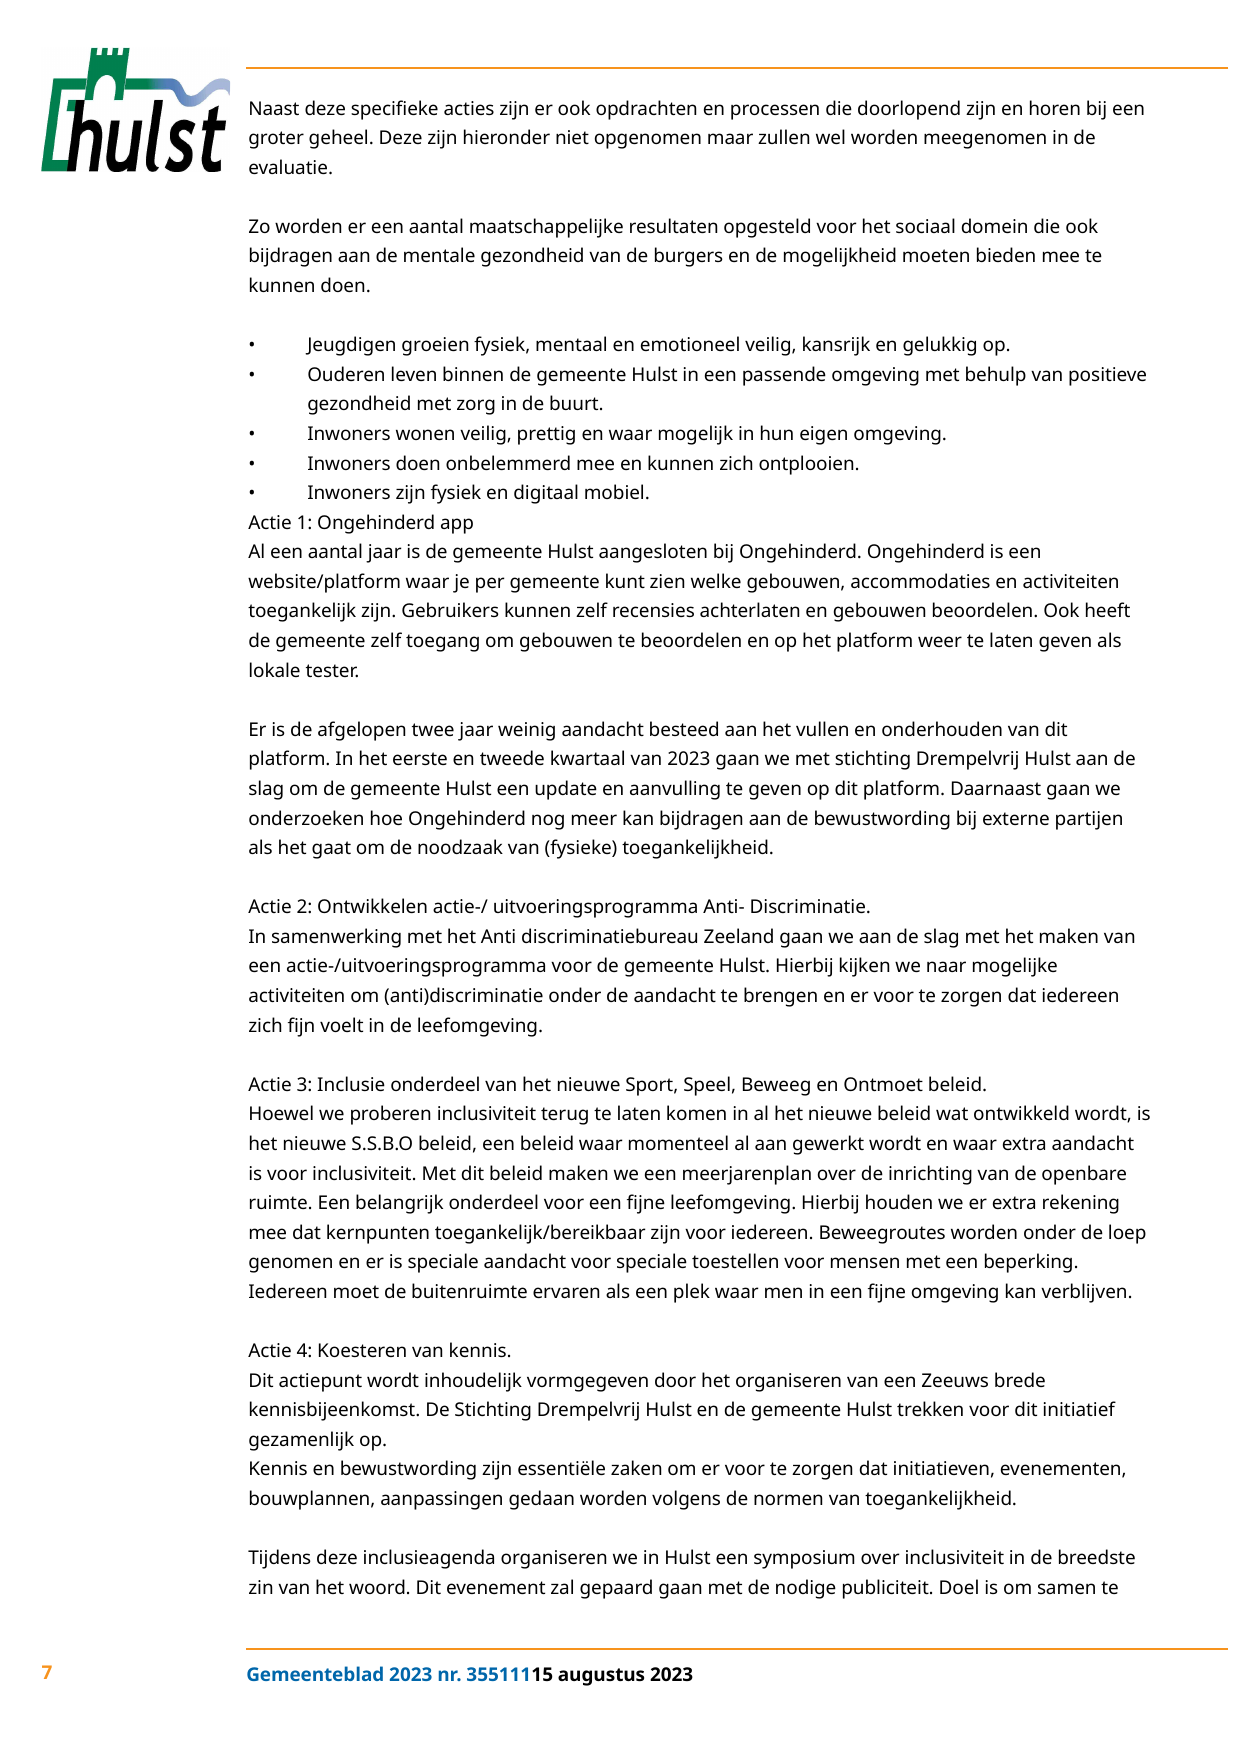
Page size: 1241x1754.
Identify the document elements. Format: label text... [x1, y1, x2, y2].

text Kennis en bewustwording zijn essentiële zaken om er voor te zorgen dat initiatieven, evenementen, bouwplannen, aanpassingen gedaan worden volgens de normen van toegankelijkheid. [248, 1456, 1152, 1511]
list Inwoners wonen veilig, prettig en waar mogelijk in hun eigen omgeving. [248, 420, 1152, 446]
text Actie 3: Inclusie onderdeel van het nieuwe Sport, Speel, Beweeg en Ontmoet beleid. [248, 1071, 1152, 1097]
text In samenwerking met het Anti discriminatiebureau Zeeland gaan we aan de slag met het maken van een actie-/uitvoeringsprogramma voor de gemeente Hulst. Hierbij kijken we naar mogelijke activiteiten om (anti)discriminatie onder de aandacht te brengen en er voor te zorgen dat iedereen zich fijn voelt in de leefomgeving. [248, 923, 1152, 1038]
text Er is de afgelopen twee jaar weinig aandacht besteed aan het vullen en onderhouden van dit platform. In het eerste en tweede kwartaal van 2023 gaan we met stichting Drempelvrij Hulst aan de slag om de gemeente Hulst een update en aanvulling te geven op dit platform. Daarnaast gaan we onderzoeken hoe Ongehinderd nog meer kan bijdragen aan de bewustwording bij externe partijen als het gaat om de noodzaak van (fysieke) toegankelijkheid. [248, 716, 1152, 860]
list Inwoners doen onbelemmerd mee en kunnen zich ontplooien. [248, 450, 1152, 476]
list Jeugdigen groeien fysiek, mentaal en emotioneel veilig, kansrijk en gelukkig op. [248, 331, 1152, 357]
text Actie 2: Ontwikkelen actie-/ uitvoeringsprogramma Anti- Discriminatie. [248, 893, 1152, 919]
list Inwoners zijn fysiek en digitaal mobiel. [248, 479, 1152, 505]
text Dit actiepunt wordt inhoudelijk vormgegeven door het organiseren van een Zeeuws brede kennisbijeenkomst. De Stichting Drempelvrij Hulst en de gemeente Hulst trekken voor dit initiatief gezamenlijk op. [248, 1367, 1152, 1452]
text Hoewel we proberen inclusiviteit terug te laten komen in al het nieuwe beleid wat ontwikkeld wordt, is het nieuwe S.S.B.O beleid, een beleid waar momenteel al aan gewerkt wordt en waar extra aandacht is voor inclusiviteit. Met dit beleid maken we een meerjarenplan over de inrichting van de openbare ruimte. Een belangrijk onderdeel voor een fijne leefomgeving. Hierbij houden we er extra rekening mee dat kernpunten toegankelijk/bereikbaar zijn voor iedereen. Beweegroutes worden onder de loep genomen en er is speciale aandacht voor speciale toestellen voor mensen met een beperking. Iedereen moet de buitenruimte ervaren als een plek waar men in een fijne omgeving kan verblijven. [248, 1101, 1152, 1304]
text Actie 1: Ongehinderd app [248, 509, 1152, 535]
text Naast deze specifieke acties zijn er ook opdrachten en processen die doorlopend zijn en horen bij een groter geheel. Deze zijn hieronder niet opgenomen maar zullen wel worden meegenomen in de evaluatie. [248, 95, 1152, 180]
text Tijdens deze inclusieagenda organiseren we in Hulst een symposium over inclusiviteit in de breedste zin van het woord. Dit evenement zal gepaard gaan met de nodige publiciteit. Doel is om samen te [248, 1544, 1152, 1600]
text Actie 4: Koesteren van kennis. [248, 1337, 1152, 1363]
text Al een aantal jaar is de gemeente Hulst aangesloten bij Ongehinderd. Ongehinderd is een website/platform waar je per gemeente kunt zien welke gebouwen, accommodaties en activiteiten toegankelijk zijn. Gebruikers kunnen zelf recensies achterlaten en gebouwen beoordelen. Ook heeft de gemeente zelf toegang om gebouwen te beoordelen en op het platform weer te laten geven als lokale tester. [248, 538, 1152, 683]
picture [41, 47, 231, 172]
text Zo worden er een aantal maatschappelijke resultaten opgesteld voor het sociaal domein die ook bijdragen aan de mentale gezondheid van de burgers en de mogelijkheid moeten bieden mee te kunnen doen. [248, 213, 1152, 298]
list Ouderen leven binnen de gemeente Hulst in een passende omgeving met behulp van positieve gezondheid met zorg in de buurt. [248, 361, 1152, 416]
